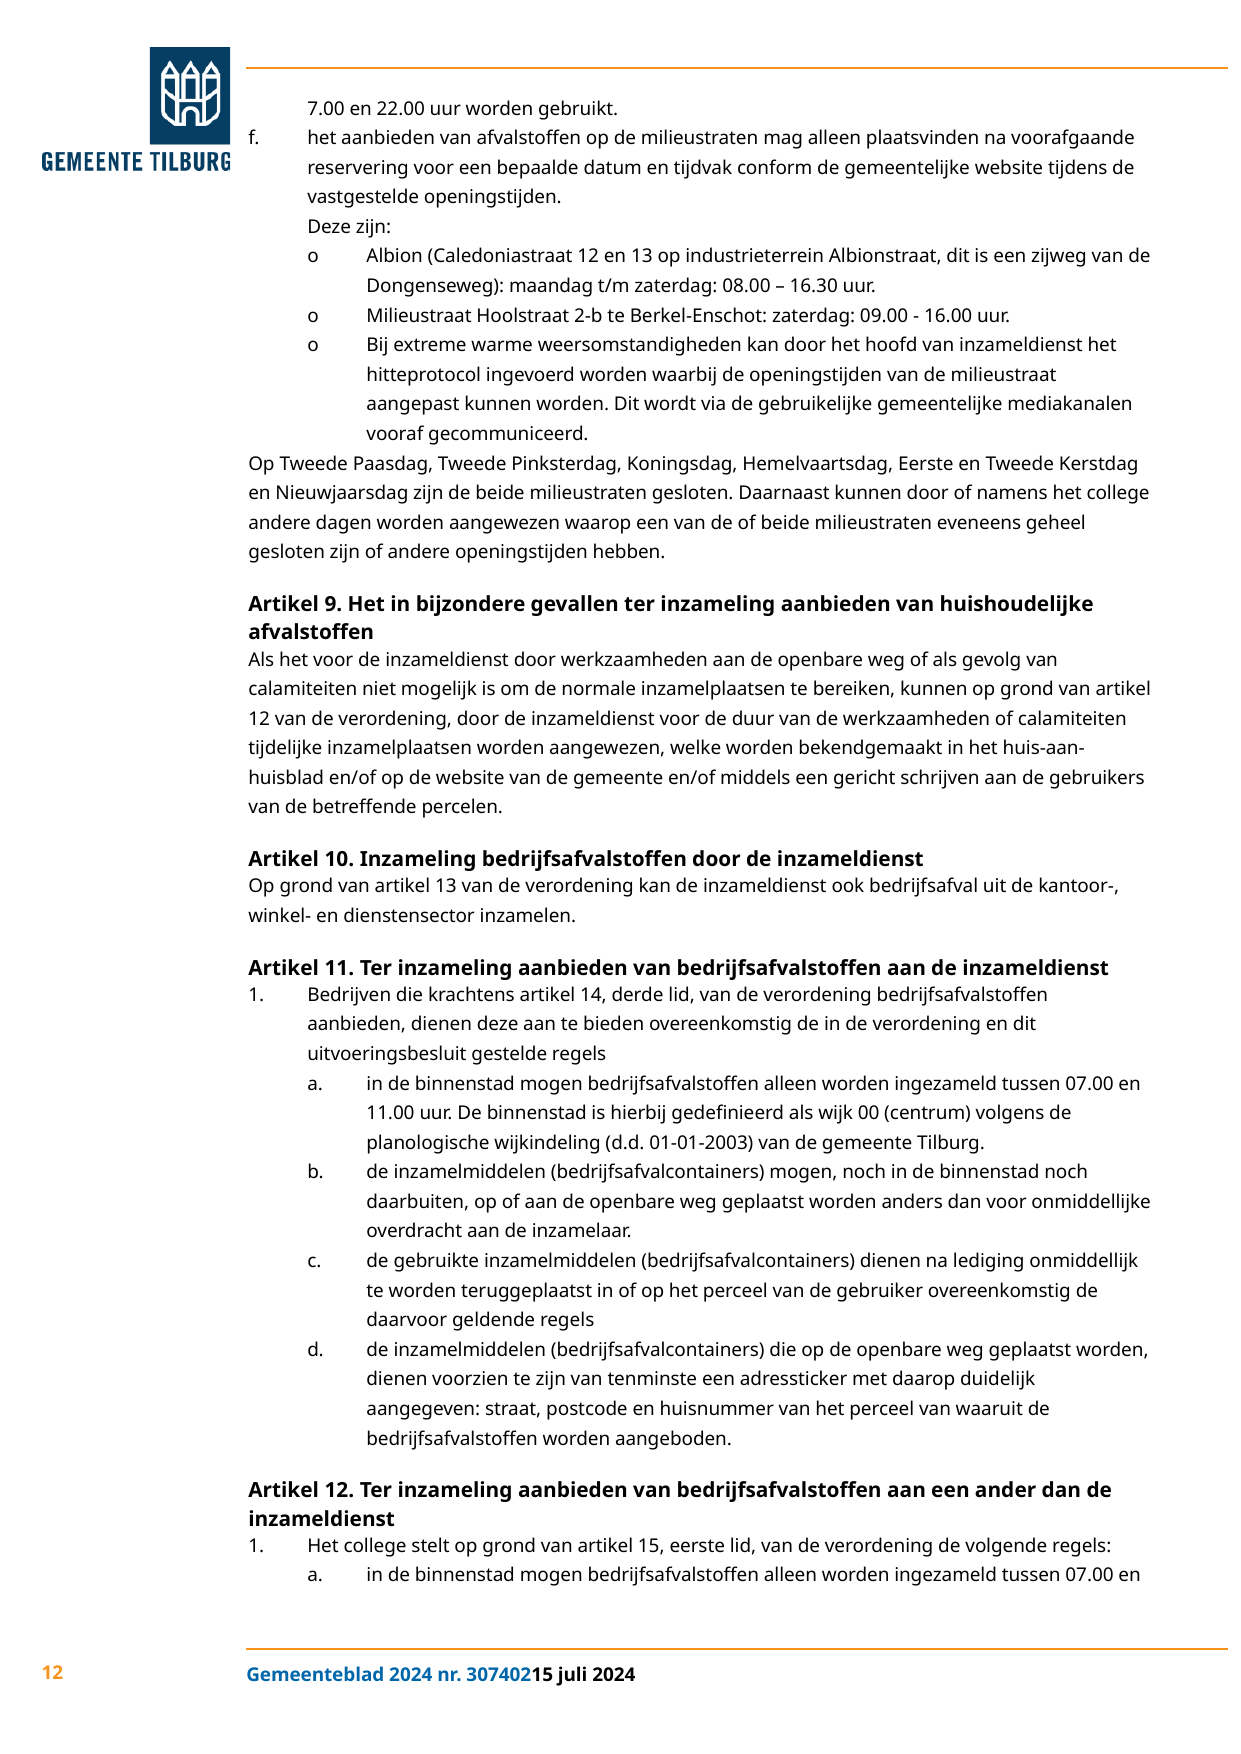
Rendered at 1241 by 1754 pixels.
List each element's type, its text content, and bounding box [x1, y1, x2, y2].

list de inzamelmiddelen (bedrijfsafvalcontainers) mogen, noch in de binnenstad noch daarbuiten, op of aan de openbare weg geplaatst worden anders dan voor onmiddellijke overdracht aan de inzamelaar. [307, 1158, 1152, 1243]
list 7.00 en 22.00 uur worden gebruikt. [248, 95, 1152, 121]
list in de binnenstad mogen bedrijfsafvalstoffen alleen worden ingezameld tussen 07.00 en 11.00 uur. De binnenstad is hierbij gedefinieerd als wijk 00 (centrum) volgens de planologische wijkindeling (d.d. 01-01-2003) van de gemeente Tilburg. [307, 1070, 1152, 1155]
list Bedrijven die krachtens artikel 14, derde lid, van de verordening bedrijfsafvalstoffen aanbieden, dienen deze aan te bieden overeenkomstig de in de verordening en dit uitvoeringsbesluit gestelde regels [248, 981, 1152, 1066]
picture [41, 47, 231, 172]
list in de binnenstad mogen bedrijfsafvalstoffen alleen worden ingezameld tussen 07.00 en [307, 1562, 1152, 1587]
list de inzamelmiddelen (bedrijfsafvalcontainers) die op de openbare weg geplaatst worden, dienen voorzien te zijn van tenminste een adressticker met daarop duidelijk aangegeven: straat, postcode en huisnummer van het perceel van waaruit de bedrijfsafvalstoffen worden aangeboden. [307, 1336, 1152, 1451]
text Artikel 12. Ter inzameling aanbieden van bedrijfsafvalstoffen aan een ander dan de inzameldienst [248, 1475, 1152, 1532]
text Op Tweede Paasdag, Tweede Pinksterdag, Koningsdag, Hemelvaartsdag, Eerste en Tweede Kerstdag en Nieuwjaarsdag zijn de beide milieustraten gesloten. Daarnaast kunnen door of namens het college andere dagen worden aangewezen waarop een van de of beide milieustraten eveneens geheel gesloten zijn of andere openingstijden hebben. [248, 450, 1152, 564]
text Op grond van artikel 13 van de verordening kan de inzameldienst ook bedrijfsafval uit de kantoor-, winkel- en dienstensector inzamelen. [248, 873, 1152, 928]
list de gebruikte inzamelmiddelen (bedrijfsafvalcontainers) dienen na lediging onmiddellijk te worden teruggeplaatst in of op het perceel van de gebruiker overeenkomstig de daarvoor geldende regels [307, 1247, 1152, 1332]
list het aanbieden van afvalstoffen op de milieustraten mag alleen plaatsvinden na voorafgaande reservering voor een bepaalde datum en tijdvak conform de gemeentelijke website tijdens de vastgestelde openingstijden. [248, 124, 1152, 209]
text Artikel 9. Het in bijzondere gevallen ter inzameling aanbieden van huishoudelijke afvalstoffen [248, 589, 1152, 646]
list Bij extreme warme weersomstandigheden kan door het hoofd van inzameldienst het hitteprotocol ingevoerd worden waarbij de openingstijden van de milieustraat aangepast kunnen worden. Dit wordt via de gebruikelijke gemeentelijke mediakanalen vooraf gecommuniceerd. [307, 331, 1152, 446]
list Albion (Caledoniastraat 12 en 13 op industrieterrein Albionstraat, dit is een zijweg van de Dongenseweg): maandag t/m zaterdag: 08.00 – 16.30 uur. [307, 243, 1152, 298]
text Als het voor de inzameldienst door werkzaamheden aan de openbare weg of als gevolg van calamiteiten niet mogelijk is om de normale inzamelplaatsen te bereiken, kunnen op grond van artikel 12 van de verordening, door de inzameldienst voor de duur van de werkzaamheden of calamiteiten tijdelijke inzamelplaatsen worden aangewezen, welke worden bekendgemaakt in het huis-aan-huisblad en/of op de website van de gemeente en/of middels een gericht schrijven aan de gebruikers van de betreffende percelen. [248, 646, 1152, 819]
text Artikel 10. Inzameling bedrijfsafvalstoffen door de inzameldienst [248, 844, 1152, 873]
list Milieustraat Hoolstraat 2-b te Berkel-Enschot: zaterdag: 09.00 - 16.00 uur. [307, 302, 1152, 328]
list Deze zijn: [248, 213, 1152, 239]
text Artikel 11. Ter inzameling aanbieden van bedrijfsafvalstoffen aan de inzameldienst [248, 953, 1152, 981]
list Het college stelt op grond van artikel 15, eerste lid, van de verordening de volgende regels: [248, 1532, 1152, 1558]
